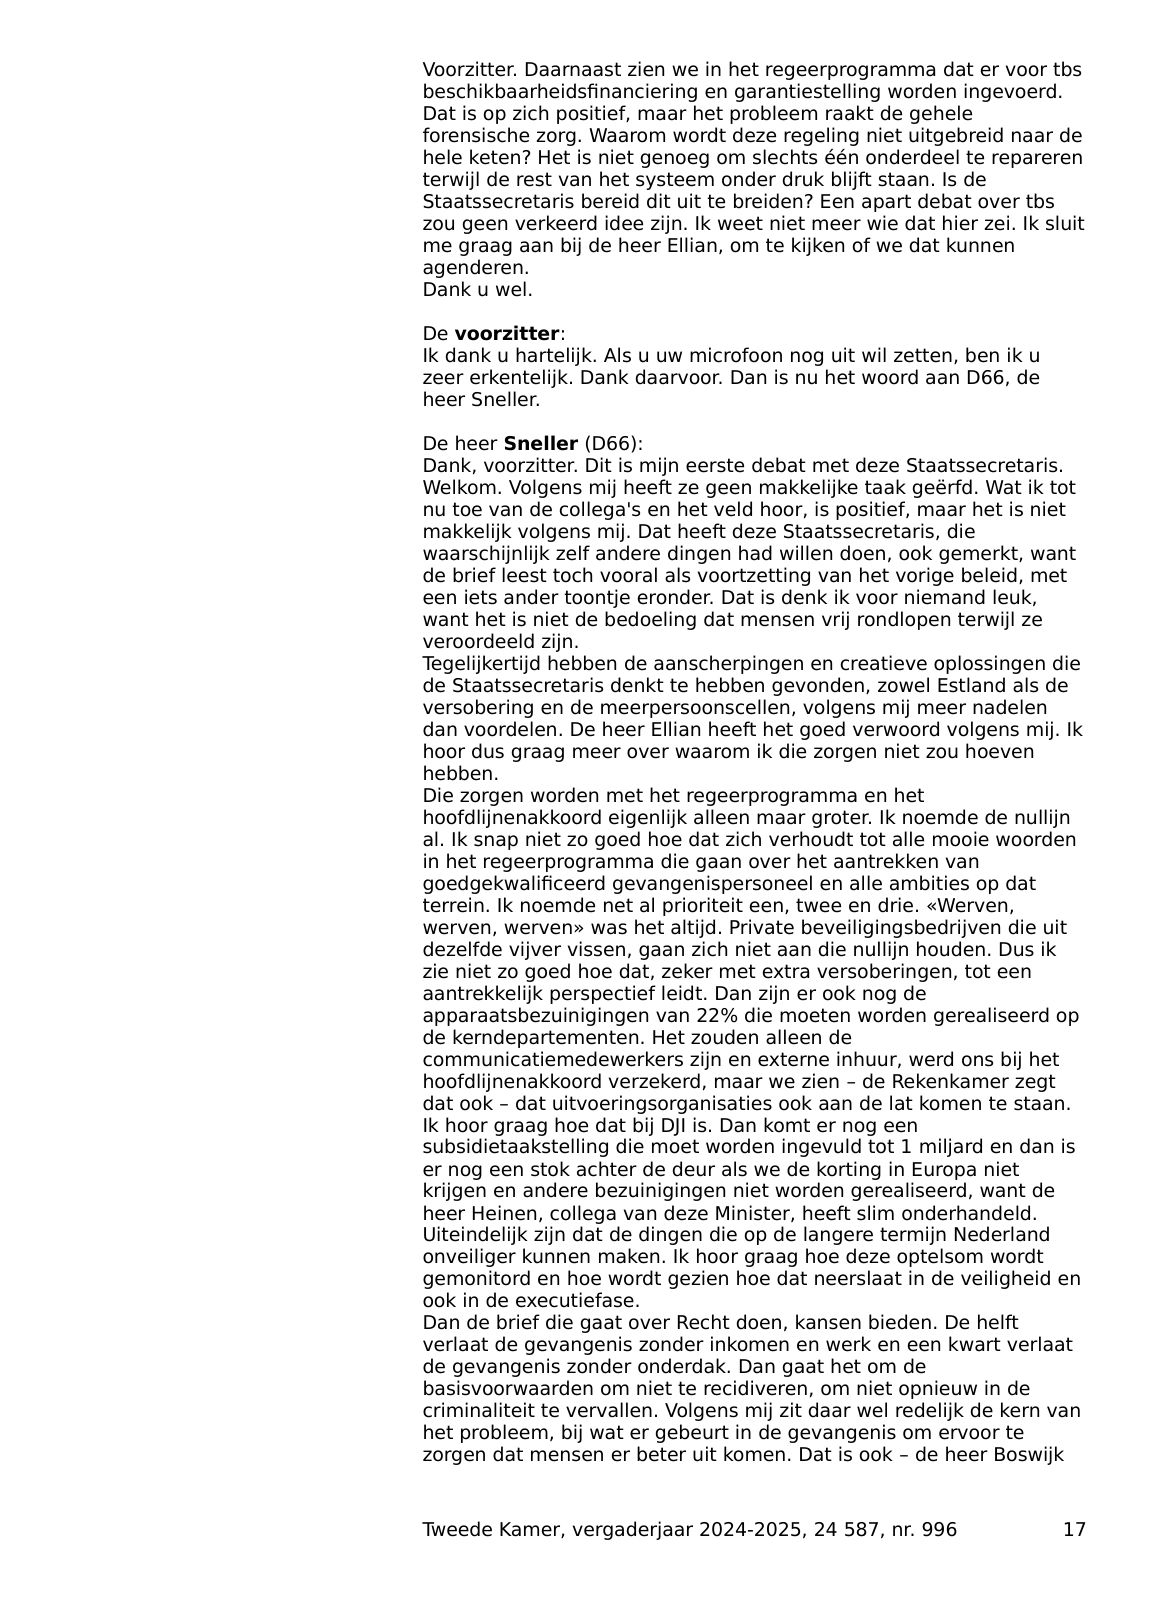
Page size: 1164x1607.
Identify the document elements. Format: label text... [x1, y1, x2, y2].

text De heer Sneller (D66): [422, 433, 1087, 455]
text Dank u wel. [422, 279, 1087, 301]
text Ik dank u hartelijk. Als u uw microfoon nog uit wil zetten, ben ik u zeer erkentelijk. Dank daarvoor. Dan is nu het woord aan D66, de heer Sneller. [422, 345, 1087, 411]
text Dan de brief die gaat over Recht doen, kansen bieden. De helft verlaat de gevangenis zonder inkomen en werk en een kwart verlaat de gevangenis zonder onderdak. Dan gaat het om de basisvoorwaarden om niet te recidiveren, om niet opnieuw in de criminaliteit te vervallen. Volgens mij zit daar wel redelijk de kern van het probleem, bij wat er gebeurt in de gevangenis om ervoor te zorgen dat mensen er beter uit komen. Dat is ook – de heer Boswijk [422, 1312, 1087, 1466]
text De voorzitter: [422, 323, 1087, 345]
text Tegelijkertijd hebben de aanscherpingen en creatieve oplossingen die de Staatssecretaris denkt te hebben gevonden, zowel Estland als de versobering en de meerpersoonscellen, volgens mij meer nadelen dan voordelen. De heer Ellian heeft het goed verwoord volgens mij. Ik hoor dus graag meer over waarom ik die zorgen niet zou hoeven hebben. [422, 653, 1087, 785]
text Voorzitter. Daarnaast zien we in het regeerprogramma dat er voor tbs beschikbaarheidsfinanciering en garantiestelling worden ingevoerd. Dat is op zich positief, maar het probleem raakt de gehele forensische zorg. Waarom wordt deze regeling niet uitgebreid naar de hele keten? Het is niet genoeg om slechts één onderdeel te repareren terwijl de rest van het systeem onder druk blijft staan. Is de Staatssecretaris bereid dit uit te breiden? Een apart debat over tbs zou geen verkeerd idee zijn. Ik weet niet meer wie dat hier zei. Ik sluit me graag aan bij de heer Ellian, om te kijken of we dat kunnen agenderen. [422, 59, 1087, 279]
text Dank, voorzitter. Dit is mijn eerste debat met deze Staatssecretaris. Welkom. Volgens mij heeft ze geen makkelijke taak geërfd. Wat ik tot nu toe van de collega's en het veld hoor, is positief, maar het is niet makkelijk volgens mij. Dat heeft deze Staatssecretaris, die waarschijnlijk zelf andere dingen had willen doen, ook gemerkt, want de brief leest toch vooral als voortzetting van het vorige beleid, met een iets ander toontje eronder. Dat is denk ik voor niemand leuk, want het is niet de bedoeling dat mensen vrij rondlopen terwijl ze veroordeeld zijn. [422, 455, 1087, 653]
text Die zorgen worden met het regeerprogramma en het hoofdlijnenakkoord eigenlijk alleen maar groter. Ik noemde de nullijn al. Ik snap niet zo goed hoe dat zich verhoudt tot alle mooie woorden in het regeerprogramma die gaan over het aantrekken van goedgekwalificeerd gevangenispersoneel en alle ambities op dat terrein. Ik noemde net al prioriteit een, twee en drie. «Werven, werven, werven» was het altijd. Private beveiligingsbedrijven die uit dezelfde vijver vissen, gaan zich niet aan die nullijn houden. Dus ik zie niet zo goed hoe dat, zeker met extra versoberingen, tot een aantrekkelijk perspectief leidt. Dan zijn er ook nog de apparaatsbezuinigingen van 22% die moeten worden gerealiseerd op de kerndepartementen. Het zouden alleen de communicatiemedewerkers zijn en externe inhuur, werd ons bij het hoofdlijnenakkoord verzekerd, maar we zien – de Rekenkamer zegt dat ook – dat uitvoeringsorganisaties ook aan de lat komen te staan. Ik hoor graag hoe dat bij DJI is. Dan komt er nog een subsidietaakstelling die moet worden ingevuld tot 1 miljard en dan is er nog een stok achter de deur als we de korting in Europa niet krijgen en andere bezuinigingen niet worden gerealiseerd, want de heer Heinen, collega van deze Minister, heeft slim onderhandeld. Uiteindelijk zijn dat de dingen die op de langere termijn Nederland onveiliger kunnen maken. Ik hoor graag hoe deze optelsom wordt gemonitord en hoe wordt gezien hoe dat neerslaat in de veiligheid en ook in de executiefase. [422, 785, 1087, 1312]
